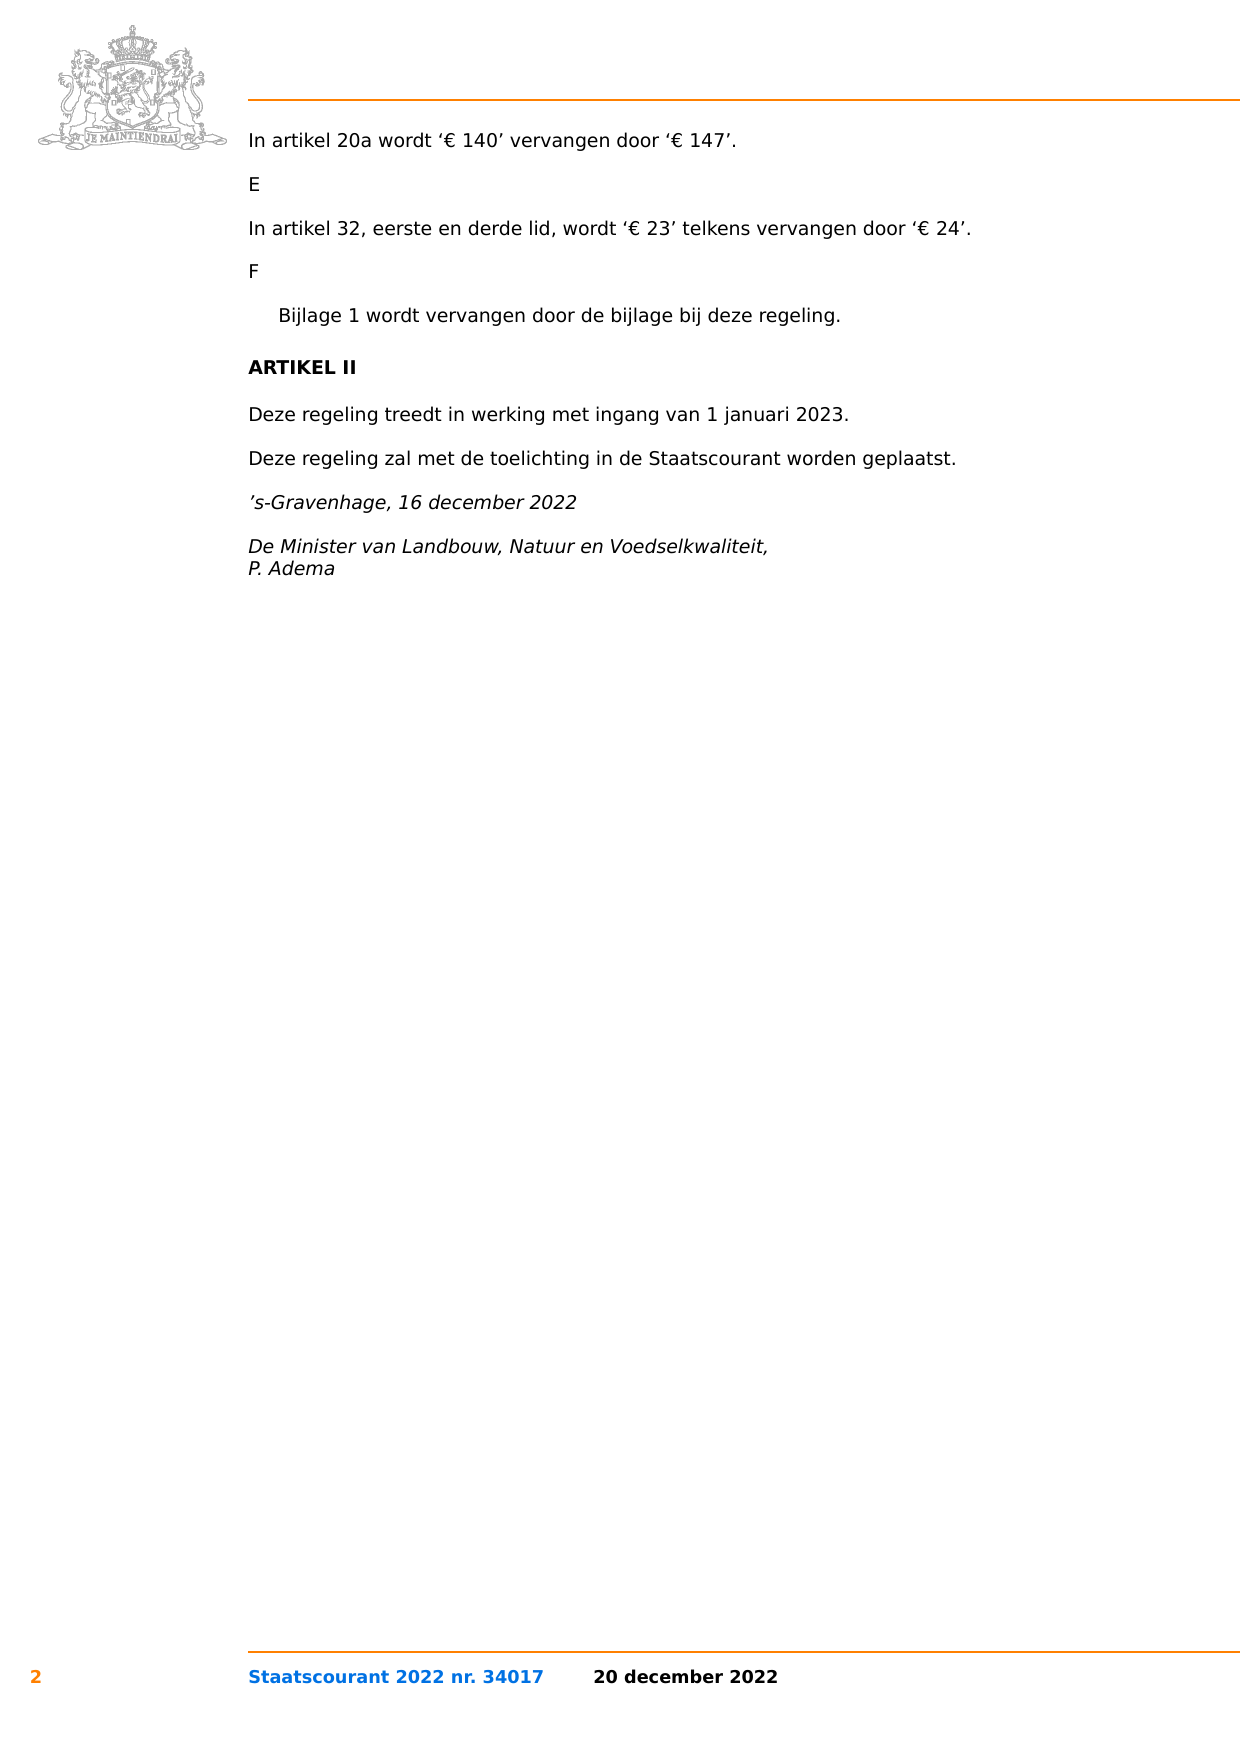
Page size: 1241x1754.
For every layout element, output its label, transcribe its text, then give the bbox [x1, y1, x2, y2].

text Deze regeling treedt in werking met ingang van 1 januari 2023. [248, 404, 1163, 426]
text Bijlage 1 wordt vervangen door de bijlage bij deze regeling. [278, 305, 1163, 327]
text E [248, 174, 1163, 196]
text Deze regeling zal met de toelichting in de Staatscourant worden geplaatst. [248, 448, 1163, 470]
text In artikel 32, eerste en derde lid, wordt ‘€ 23’ telkens vervangen door ‘€ 24’. [248, 218, 1163, 239]
text ’s-Gravenhage, 16 december 2022 [248, 492, 1163, 514]
picture [38, 25, 227, 150]
text De Minister van Landbouw, Natuur en Voedselkwaliteit, P. Adema [248, 536, 1163, 580]
text In artikel 20a wordt ‘€ 140’ vervangen door ‘€ 147’. [248, 130, 1163, 152]
text F [248, 261, 1163, 283]
subtitle ARTIKEL II [248, 357, 1163, 379]
